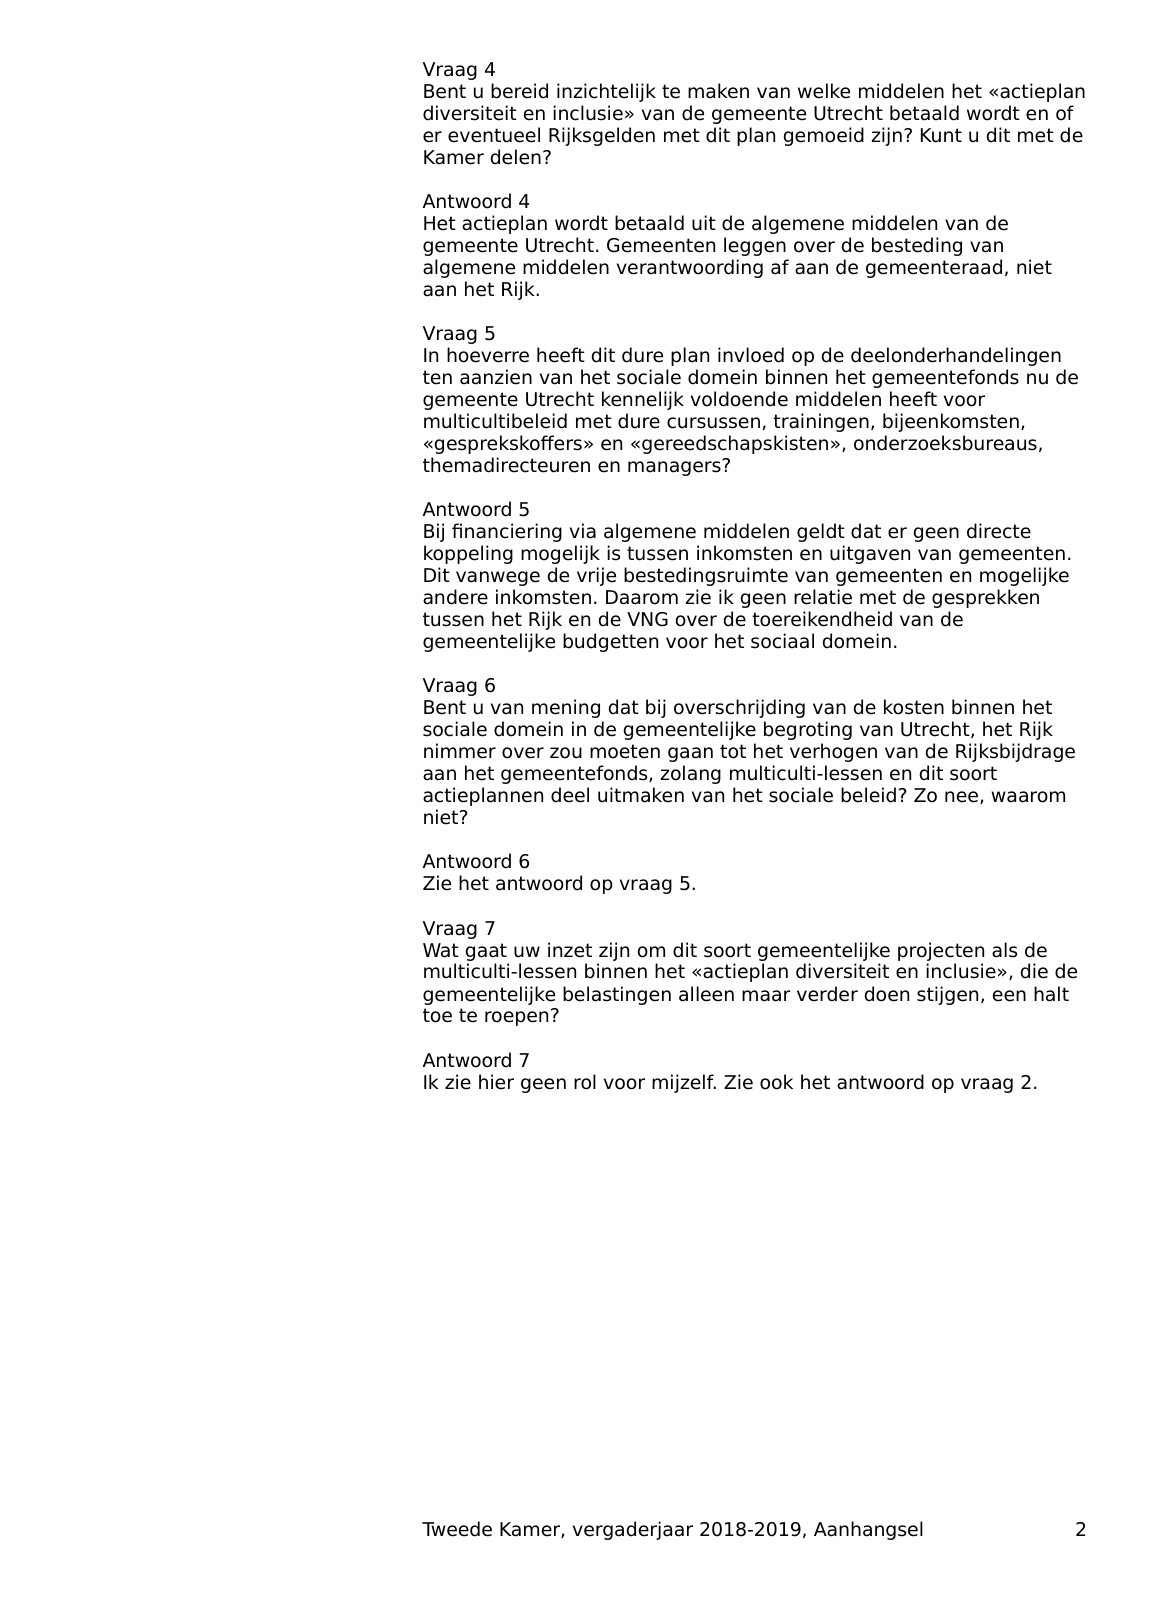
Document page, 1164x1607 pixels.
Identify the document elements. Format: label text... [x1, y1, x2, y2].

text Antwoord 4 [422, 191, 1087, 213]
text Antwoord 5 [422, 499, 1087, 521]
text Wat gaat uw inzet zijn om dit soort gemeentelijke projecten als de multiculti-lessen binnen het «actieplan diversiteit en inclusie», die de gemeentelijke belastingen alleen maar verder doen stijgen, een halt toe te roepen? [422, 939, 1087, 1027]
text Vraag 4 [422, 59, 1087, 81]
text Bent u bereid inzichtelijk te maken van welke middelen het «actieplan diversiteit en inclusie» van de gemeente Utrecht betaald wordt en of er eventueel Rijksgelden met dit plan gemoeid zijn? Kunt u dit met de Kamer delen? [422, 81, 1087, 169]
text Bent u van mening dat bij overschrijding van de kosten binnen het sociale domein in de gemeentelijke begroting van Utrecht, het Rijk nimmer over zou moeten gaan tot het verhogen van de Rijksbijdrage aan het gemeentefonds, zolang multiculti-lessen en dit soort actieplannen deel uitmaken van het sociale beleid? Zo nee, waarom niet? [422, 697, 1087, 829]
text Het actieplan wordt betaald uit de algemene middelen van de gemeente Utrecht. Gemeenten leggen over de besteding van algemene middelen verantwoording af aan de gemeenteraad, niet aan het Rijk. [422, 213, 1087, 301]
text Bij financiering via algemene middelen geldt dat er geen directe koppeling mogelijk is tussen inkomsten en uitgaven van gemeenten. Dit vanwege de vrije bestedingsruimte van gemeenten en mogelijke andere inkomsten. Daarom zie ik geen relatie met de gesprekken tussen het Rijk en de VNG over de toereikendheid van de gemeentelijke budgetten voor het sociaal domein. [422, 521, 1087, 653]
text Vraag 6 [422, 675, 1087, 697]
text Antwoord 6 [422, 851, 1087, 873]
text In hoeverre heeft dit dure plan invloed op de deelonderhandelingen ten aanzien van het sociale domein binnen het gemeentefonds nu de gemeente Utrecht kennelijk voldoende middelen heeft voor multicultibeleid met dure cursussen, trainingen, bijeenkomsten, «gesprekskoffers» en «gereedschapskisten», onderzoeksbureaus, themadirecteuren en managers? [422, 345, 1087, 477]
text Vraag 5 [422, 323, 1087, 345]
text Antwoord 7 [422, 1049, 1087, 1072]
text Vraag 7 [422, 917, 1087, 939]
text Ik zie hier geen rol voor mijzelf. Zie ook het antwoord op vraag 2. [422, 1072, 1087, 1093]
text Zie het antwoord op vraag 5. [422, 873, 1087, 895]
